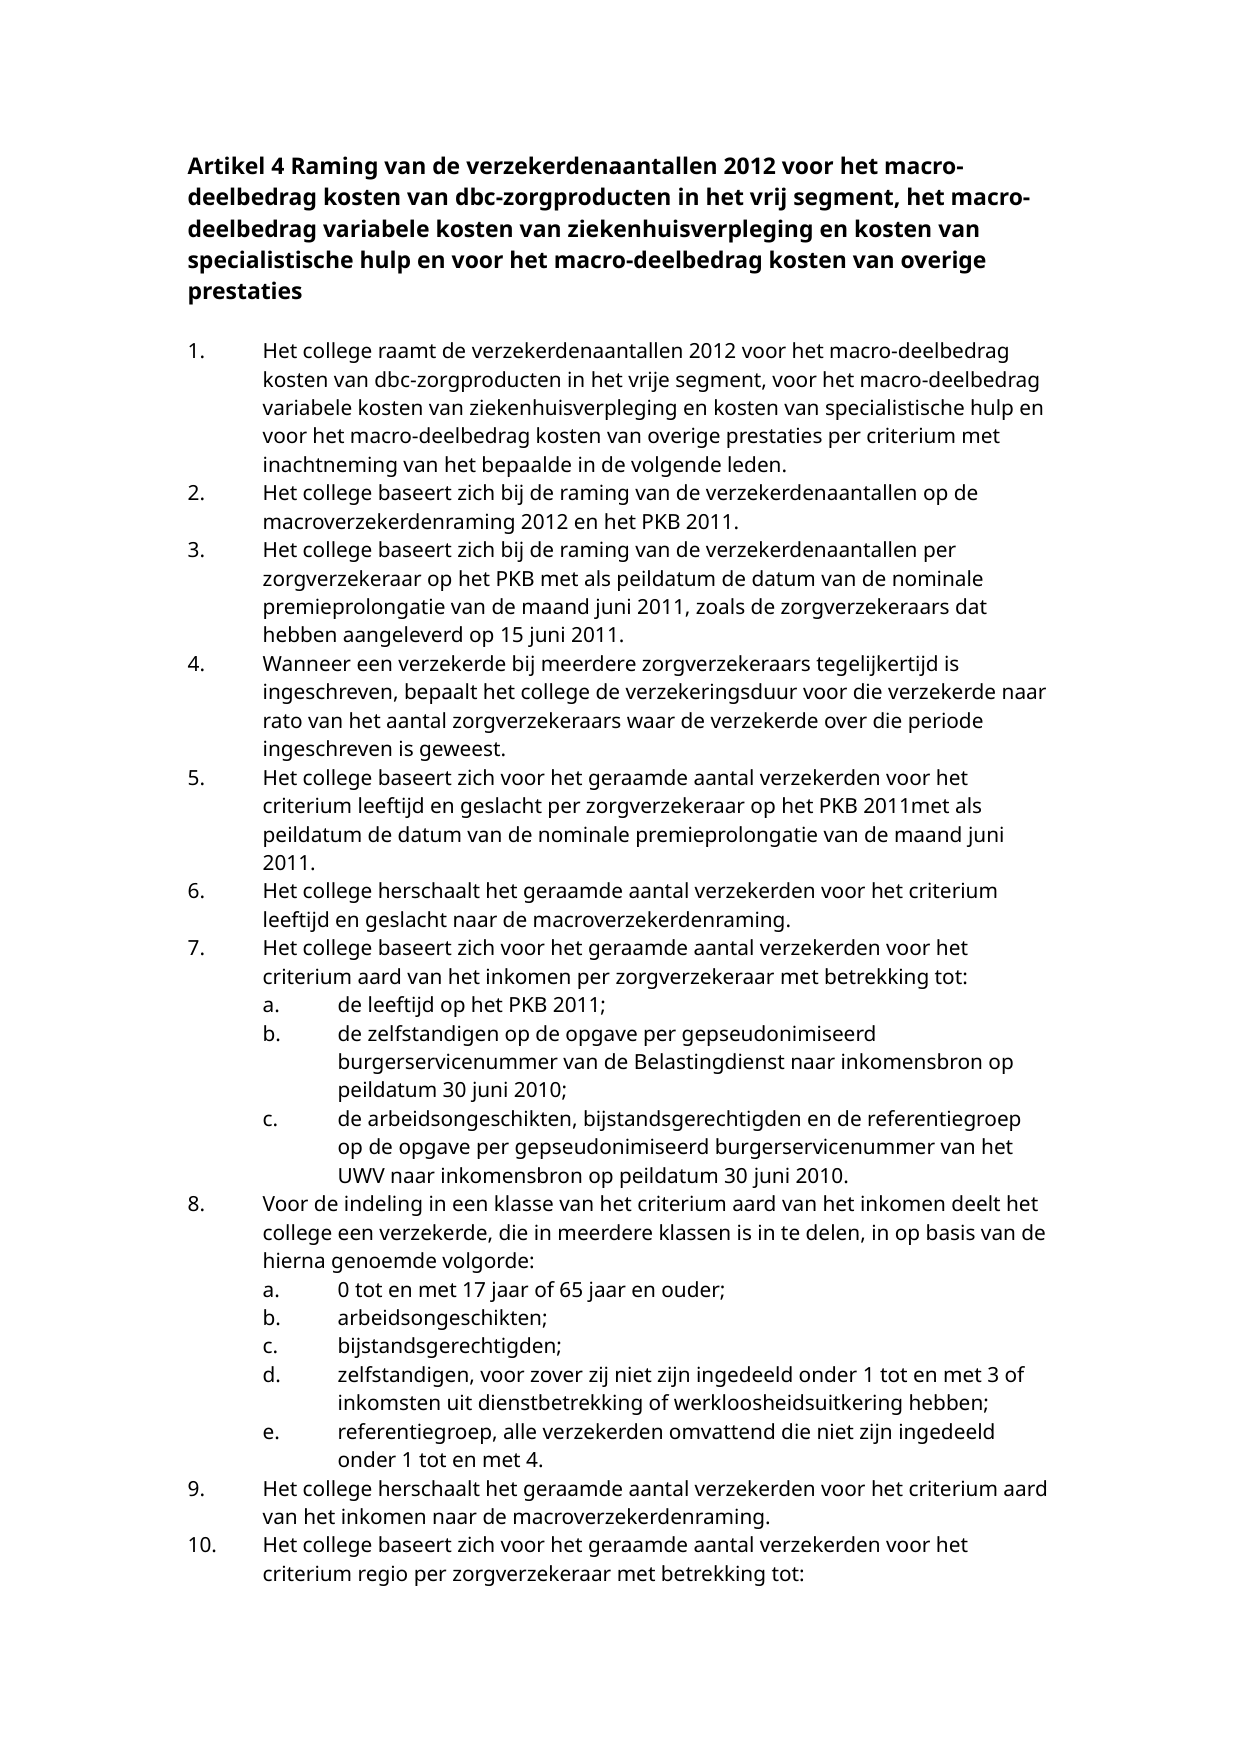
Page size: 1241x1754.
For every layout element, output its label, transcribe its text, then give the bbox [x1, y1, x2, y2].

list Voor de indeling in een klasse van het criterium aard van het inkomen deelt het college een verzekerde, die in meerdere klassen is in te delen, in op basis van de hierna genoemde volgorde: [187, 1189, 1053, 1275]
list referentiegroep, alle verzekerden omvattend die niet zijn ingedeeld onder 1 tot en met 4. [262, 1417, 1053, 1474]
list bijstandsgerechtigden; [262, 1332, 1053, 1360]
list arbeidsongeschikten; [262, 1303, 1053, 1332]
list de zelfstandigen op de opgave per gepseudonimiseerd burgerservicenummer van de Belastingdienst naar inkomensbron op peildatum 30 juni 2010; [262, 1019, 1053, 1104]
list Het college baseert zich voor het geraamde aantal verzekerden voor het criterium regio per zorgverzekeraar met betrekking tot: [187, 1531, 1053, 1587]
list Het college baseert zich bij de raming van de verzekerdenaantallen per zorgverzekeraar op het PKB met als peildatum de datum van de nominale premieprolongatie van de maand juni 2011, zoals de zorgverzekeraars dat hebben aangeleverd op 15 juni 2011. [187, 535, 1053, 649]
list Het college raamt de verzekerdenaantallen 2012 voor het macro-deelbedrag kosten van dbc-zorgproducten in het vrije segment, voor het macro-deelbedrag variabele kosten van ziekenhuisverpleging en kosten van specialistische hulp en voor het macro-deelbedrag kosten van overige prestaties per criterium met inachtneming van het bepaalde in de volgende leden. [187, 336, 1053, 478]
list Het college herschaalt het geraamde aantal verzekerden voor het criterium aard van het inkomen naar de macroverzekerdenraming. [187, 1474, 1053, 1531]
list Het college baseert zich voor het geraamde aantal verzekerden voor het criterium leeftijd en geslacht per zorgverzekeraar op het PKB 2011met als peildatum de datum van de nominale premieprolongatie van de maand juni 2011. [187, 763, 1053, 877]
list Het college herschaalt het geraamde aantal verzekerden voor het criterium leeftijd en geslacht naar de macroverzekerdenraming. [187, 877, 1053, 933]
list 0 tot en met 17 jaar of 65 jaar en ouder; [262, 1275, 1053, 1303]
list Wanneer een verzekerde bij meerdere zorgverzekeraars tegelijkertijd is ingeschreven, bepaalt het college de verzekeringsduur voor die verzekerde naar rato van het aantal zorgverzekeraars waar de verzekerde over die periode ingeschreven is geweest. [187, 649, 1053, 763]
list de arbeidsongeschikten, bijstandsgerechtigden en de referentiegroep op de opgave per gepseudonimiseerd burgerservicenummer van het UWV naar inkomensbron op peildatum 30 juni 2010. [262, 1104, 1053, 1189]
list de leeftijd op het PKB 2011; [262, 990, 1053, 1019]
list zelfstandigen, voor zover zij niet zijn ingedeeld onder 1 tot en met 3 of inkomsten uit dienstbetrekking of werkloosheidsuitkering hebben; [262, 1360, 1053, 1417]
list Het college baseert zich voor het geraamde aantal verzekerden voor het criterium aard van het inkomen per zorgverzekeraar met betrekking tot: [187, 933, 1053, 990]
list Het college baseert zich bij de raming van de verzekerdenaantallen op de macroverzekerdenraming 2012 en het PKB 2011. [187, 478, 1053, 535]
subtitle Artikel 4 Raming van de verzekerdenaantallen 2012 voor het macro-deelbedrag kosten van dbc-zorgproducten in het vrij segment, het macro-deelbedrag variabele kosten van ziekenhuisverpleging en kosten van specialistische hulp en voor het macro-deelbedrag kosten van overige prestaties [187, 150, 1053, 306]
